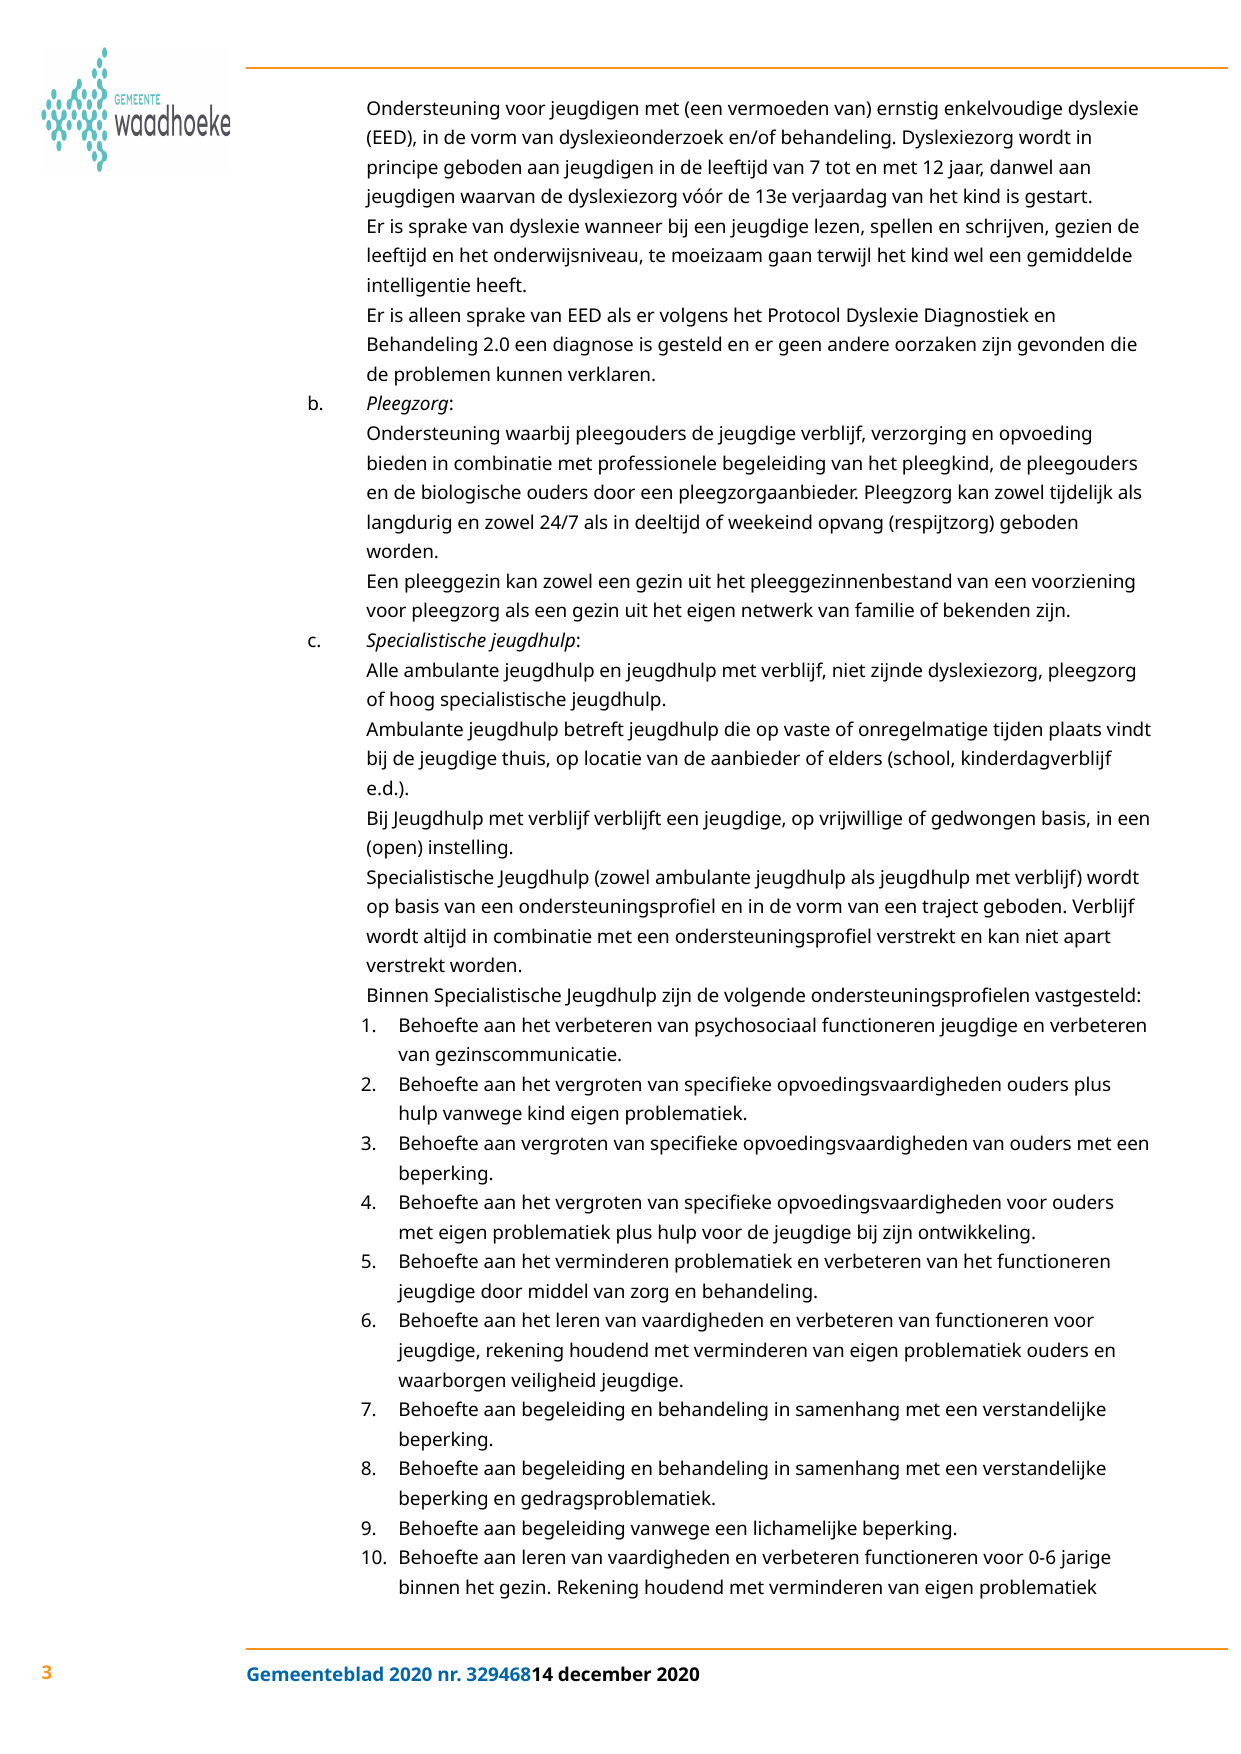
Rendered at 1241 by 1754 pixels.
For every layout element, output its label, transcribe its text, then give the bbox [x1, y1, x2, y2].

list Behoefte aan begeleiding vanwege een lichamelijke beperking. [361, 1515, 1152, 1541]
list Pleegzorg: [307, 391, 1152, 416]
list Een pleeggezin kan zowel een gezin uit het pleeggezinnenbestand van een voorziening voor pleegzorg als een gezin uit het eigen netwerk van familie of bekenden zijn. [307, 568, 1152, 623]
list Bij Jeugdhulp met verblijf verblijft een jeugdige, op vrijwillige of gedwongen basis, in een (open) instelling. [307, 805, 1152, 860]
list Behoefte aan het verminderen problematiek en verbeteren van het functioneren jeugdige door middel van zorg en behandeling. [361, 1248, 1152, 1304]
list Behoefte aan het leren van vaardigheden en verbeteren van functioneren voor jeugdige, rekening houdend met verminderen van eigen problematiek ouders en waarborgen veiligheid jeugdige. [361, 1308, 1152, 1393]
list Specialistische jeugdhulp: [307, 627, 1152, 653]
list Alle ambulante jeugdhulp en jeugdhulp met verblijf, niet zijnde dyslexiezorg, pleegzorg of hoog specialistische jeugdhulp. [307, 657, 1152, 712]
list Ambulante jeugdhulp betreft jeugdhulp die op vaste of onregelmatige tijden plaats vindt bij de jeugdige thuis, op locatie van de aanbieder of elders (school, kinderdagverblijf e.d.). [307, 716, 1152, 801]
list Behoefte aan begeleiding en behandeling in samenhang met een verstandelijke beperking. [361, 1396, 1152, 1452]
list Binnen Specialistische Jeugdhulp zijn de volgende ondersteuningsprofielen vastgesteld: [307, 982, 1152, 1008]
list Specialistische Jeugdhulp (zowel ambulante jeugdhulp als jeugdhulp met verblijf) wordt op basis van een ondersteuningsprofiel en in de vorm van een traject geboden. Verblijf wordt altijd in combinatie met een ondersteuningsprofiel verstrekt en kan niet apart verstrekt worden. [307, 864, 1152, 978]
picture [41, 47, 231, 172]
list Ondersteuning voor jeugdigen met (een vermoeden van) ernstig enkelvoudige dyslexie (EED), in de vorm van dyslexieonderzoek en/of behandeling. Dyslexiezorg wordt in principe geboden aan jeugdigen in de leeftijd van 7 tot en met 12 jaar, danwel aan jeugdigen waarvan de dyslexiezorg vóór de 13e verjaardag van het kind is gestart. [307, 95, 1152, 209]
list Behoefte aan vergroten van specifieke opvoedingsvaardigheden van ouders met een beperking. [361, 1130, 1152, 1186]
list Ondersteuning waarbij pleegouders de jeugdige verblijf, verzorging en opvoeding bieden in combinatie met professionele begeleiding van het pleegkind, de pleegouders en de biologische ouders door een pleegzorgaanbieder. Pleegzorg kan zowel tijdelijk als langdurig en zowel 24/7 als in deeltijd of weekeind opvang (respijtzorg) geboden worden. [307, 420, 1152, 564]
list Er is alleen sprake van EED als er volgens het Protocol Dyslexie Diagnostiek en Behandeling 2.0 een diagnose is gesteld en er geen andere oorzaken zijn gevonden die de problemen kunnen verklaren. [307, 302, 1152, 387]
list Behoefte aan begeleiding en behandeling in samenhang met een verstandelijke beperking en gedragsproblematiek. [361, 1456, 1152, 1511]
list Behoefte aan het vergroten van specifieke opvoedingsvaardigheden ouders plus hulp vanwege kind eigen problematiek. [361, 1071, 1152, 1126]
list Behoefte aan het verbeteren van psychosociaal functioneren jeugdige en verbeteren van gezinscommunicatie. [361, 1012, 1152, 1067]
list Er is sprake van dyslexie wanneer bij een jeugdige lezen, spellen en schrijven, gezien de leeftijd en het onderwijsniveau, te moeizaam gaan terwijl het kind wel een gemiddelde intelligentie heeft. [307, 213, 1152, 298]
list Behoefte aan leren van vaardigheden en verbeteren functioneren voor 0-6 jarige binnen het gezin. Rekening houdend met verminderen van eigen problematiek [361, 1544, 1152, 1600]
list Behoefte aan het vergroten van specifieke opvoedingsvaardigheden voor ouders met eigen problematiek plus hulp voor de jeugdige bij zijn ontwikkeling. [361, 1189, 1152, 1245]
